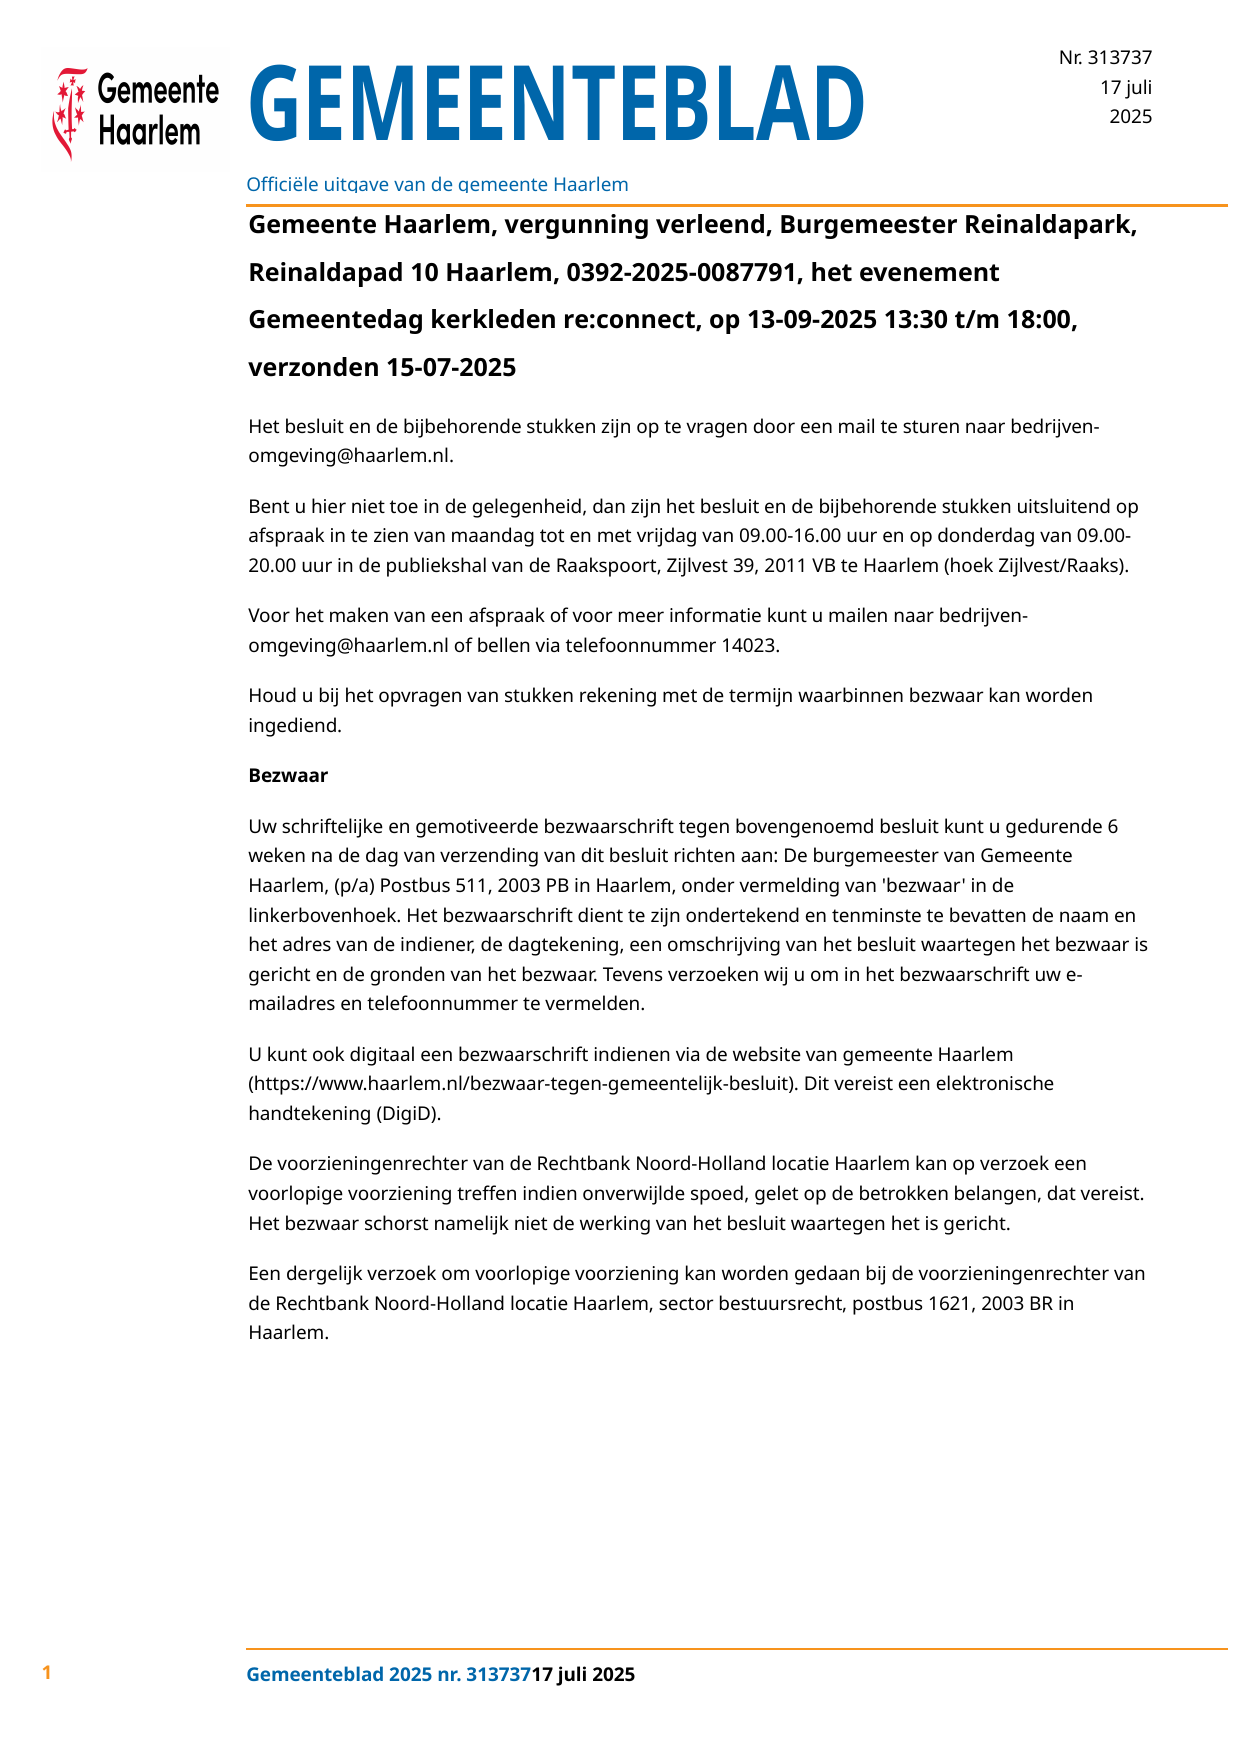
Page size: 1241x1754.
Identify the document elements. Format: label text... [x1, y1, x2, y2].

text Bezwaar [248, 763, 1152, 788]
text Voor het maken van een afspraak of voor meer informatie kunt u mailen naar bedrijven-omgeving@haarlem.nl of bellen via telefoonnummer 14023. [248, 603, 1152, 658]
text De voorzieningenrechter van de Rechtbank Noord-Holland locatie Haarlem kan op verzoek een voorlopige voorziening treffen indien onverwijlde spoed, gelet op de betrokken belangen, dat vereist. Het bezwaar schorst namelijk niet de werking van het besluit waartegen het is gericht. [248, 1151, 1152, 1236]
text Gemeente Haarlem, vergunning verleend, Burgemeester Reinaldapark, Reinaldapad 10 Haarlem, 0392-2025-0087791, het evenement Gemeentedag kerkleden re:connect, op 13-09-2025 13:30 t/m 18:00, verzonden 15-07-2025 [248, 207, 1152, 384]
text Bent u hier niet toe in de gelegenheid, dan zijn het besluit en de bijbehorende stukken uitsluitend op afspraak in te zien van maandag tot en met vrijdag van 09.00-16.00 uur en op donderdag van 09.00-20.00 uur in de publiekshal van de Raakspoort, Zijlvest 39, 2011 VB te Haarlem (hoek Zijlvest/Raaks). [248, 493, 1152, 578]
text Het besluit en de bijbehorende stukken zijn op te vragen door een mail te sturen naar bedrijven-omgeving@haarlem.nl. [248, 413, 1152, 468]
text Uw schriftelijke en gemotiveerde bezwaarschrift tegen bovengenoemd besluit kunt u gedurende 6 weken na de dag van verzending van dit besluit richten aan: De burgemeester van Gemeente Haarlem, (p/a) Postbus 511, 2003 PB in Haarlem, onder vermelding van 'bezwaar' in de linkerbovenhoek. Het bezwaarschrift dient te zijn ondertekend en tenminste te bevatten de naam en het adres van de indiener, de dagtekening, een omschrijving van het besluit waartegen het bezwaar is gericht en de gronden van het bezwaar. Tevens verzoeken wij u om in het bezwaarschrift uw e-mailadres en telefoonnummer te vermelden. [248, 813, 1152, 1016]
text U kunt ook digitaal een bezwaarschrift indienen via de website van gemeente Haarlem (https://www.haarlem.nl/bezwaar-tegen-gemeentelijk-besluit). Dit vereist een elektronische handtekening (DigiD). [248, 1041, 1152, 1126]
text Een dergelijk verzoek om voorlopige voorziening kan worden gedaan bij de voorzieningenrechter van de Rechtbank Noord-Holland locatie Haarlem, sector bestuursrecht, postbus 1621, 2003 BR in Haarlem. [248, 1260, 1152, 1345]
picture [41, 47, 231, 172]
text Houd u bij het opvragen van stukken rekening met de termijn waarbinnen bezwaar kan worden ingediend. [248, 683, 1152, 738]
